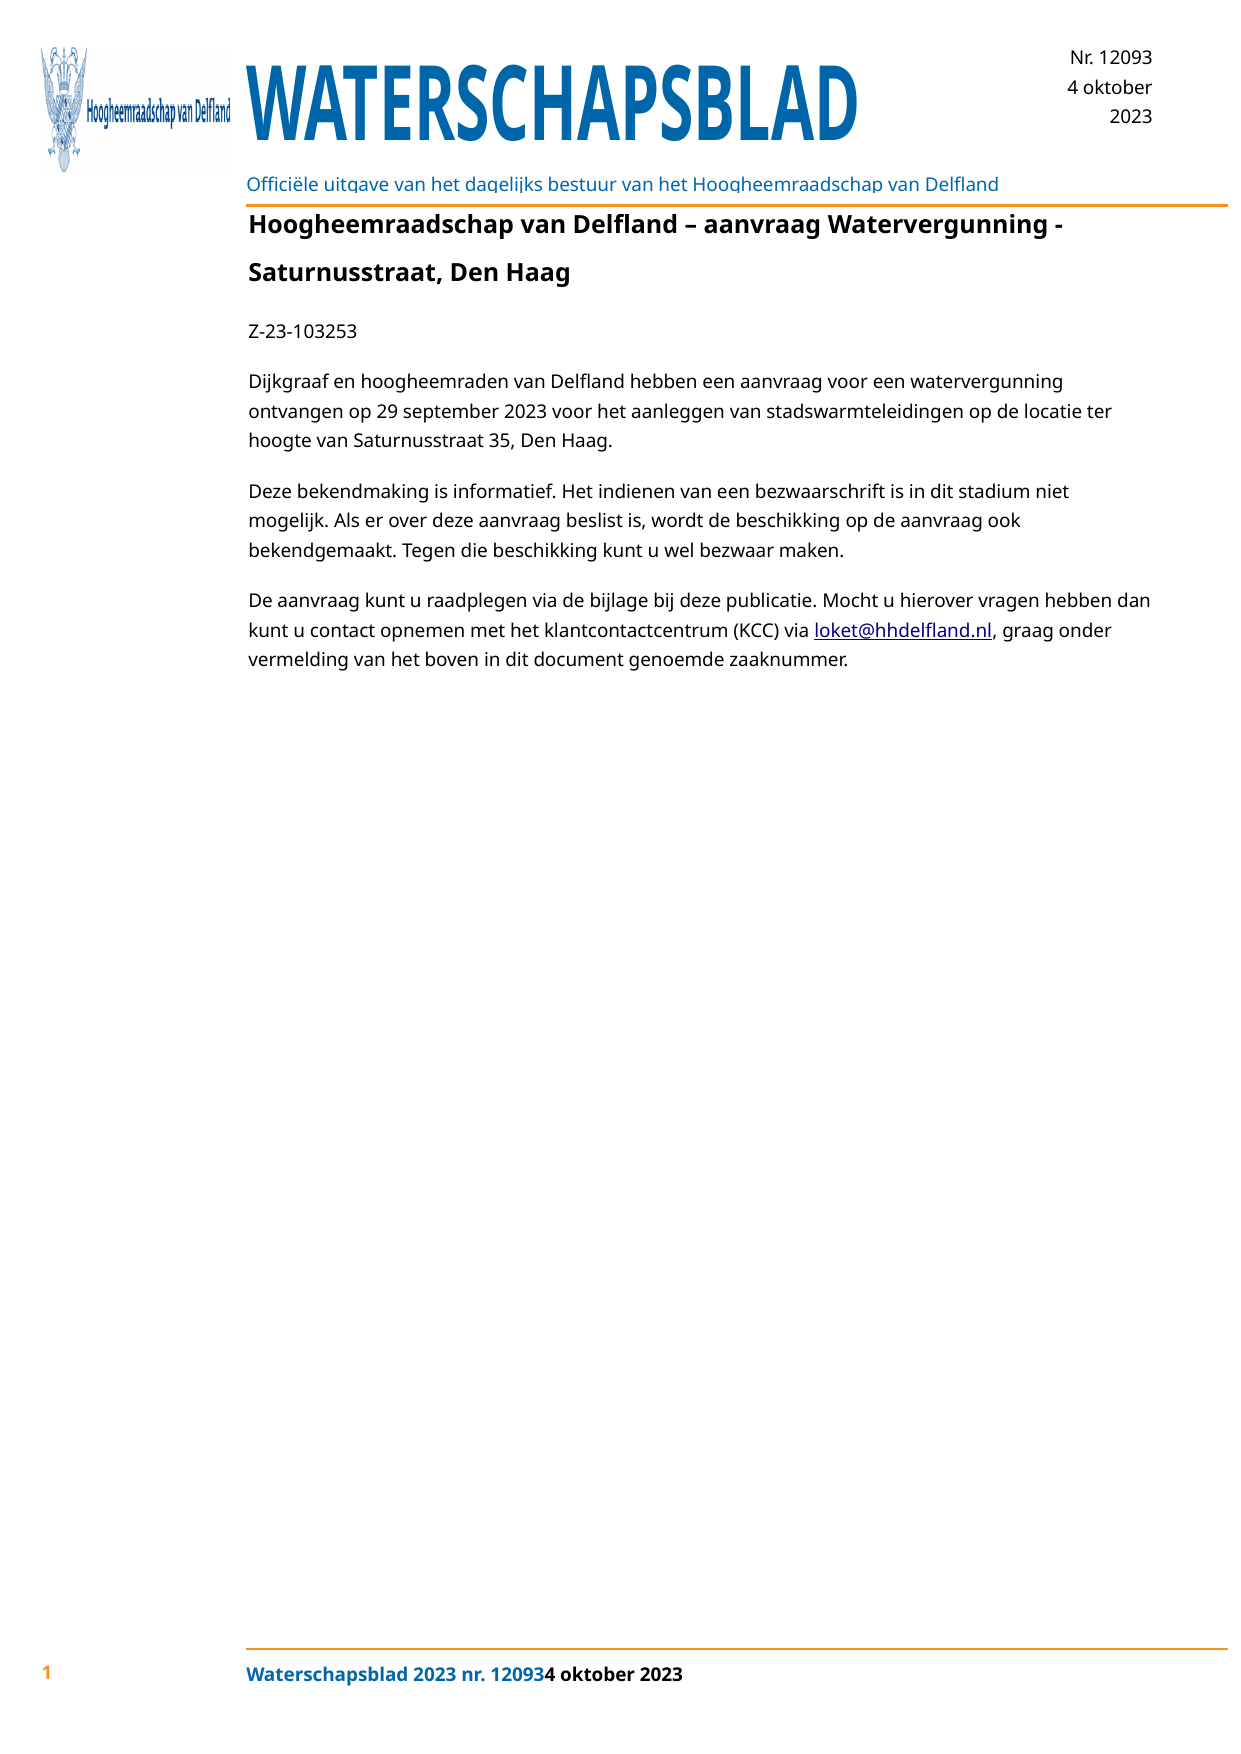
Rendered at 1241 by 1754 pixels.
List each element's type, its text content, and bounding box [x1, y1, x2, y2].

text Dijkgraaf en hoogheemraden van Delfland hebben een aanvraag voor een watervergunning ontvangen op 29 september 2023 voor het aanleggen van stadswarmteleidingen op de locatie ter hoogte van Saturnusstraat 35, Den Haag. [248, 368, 1152, 453]
text Z-23-103253 [248, 318, 1152, 344]
picture [41, 47, 231, 172]
text Hoogheemraadschap van Delfland – aanvraag Watervergunning - Saturnusstraat, Den Haag [248, 207, 1152, 288]
text Deze bekendmaking is informatief. Het indienen van een bezwaarschrift is in dit stadium niet mogelijk. Als er over deze aanvraag beslist is, wordt de beschikking op de aanvraag ook bekendgemaakt. Tegen die beschikking kunt u wel bezwaar maken. [248, 478, 1152, 563]
text De aanvraag kunt u raadplegen via de bijlage bij deze publicatie. Mocht u hierover vragen hebben dan kunt u contact opnemen met het klantcontactcentrum (KCC) via loket@hhdelfland.nl, graag onder vermelding van het boven in dit document genoemde zaaknummer. [248, 587, 1152, 672]
